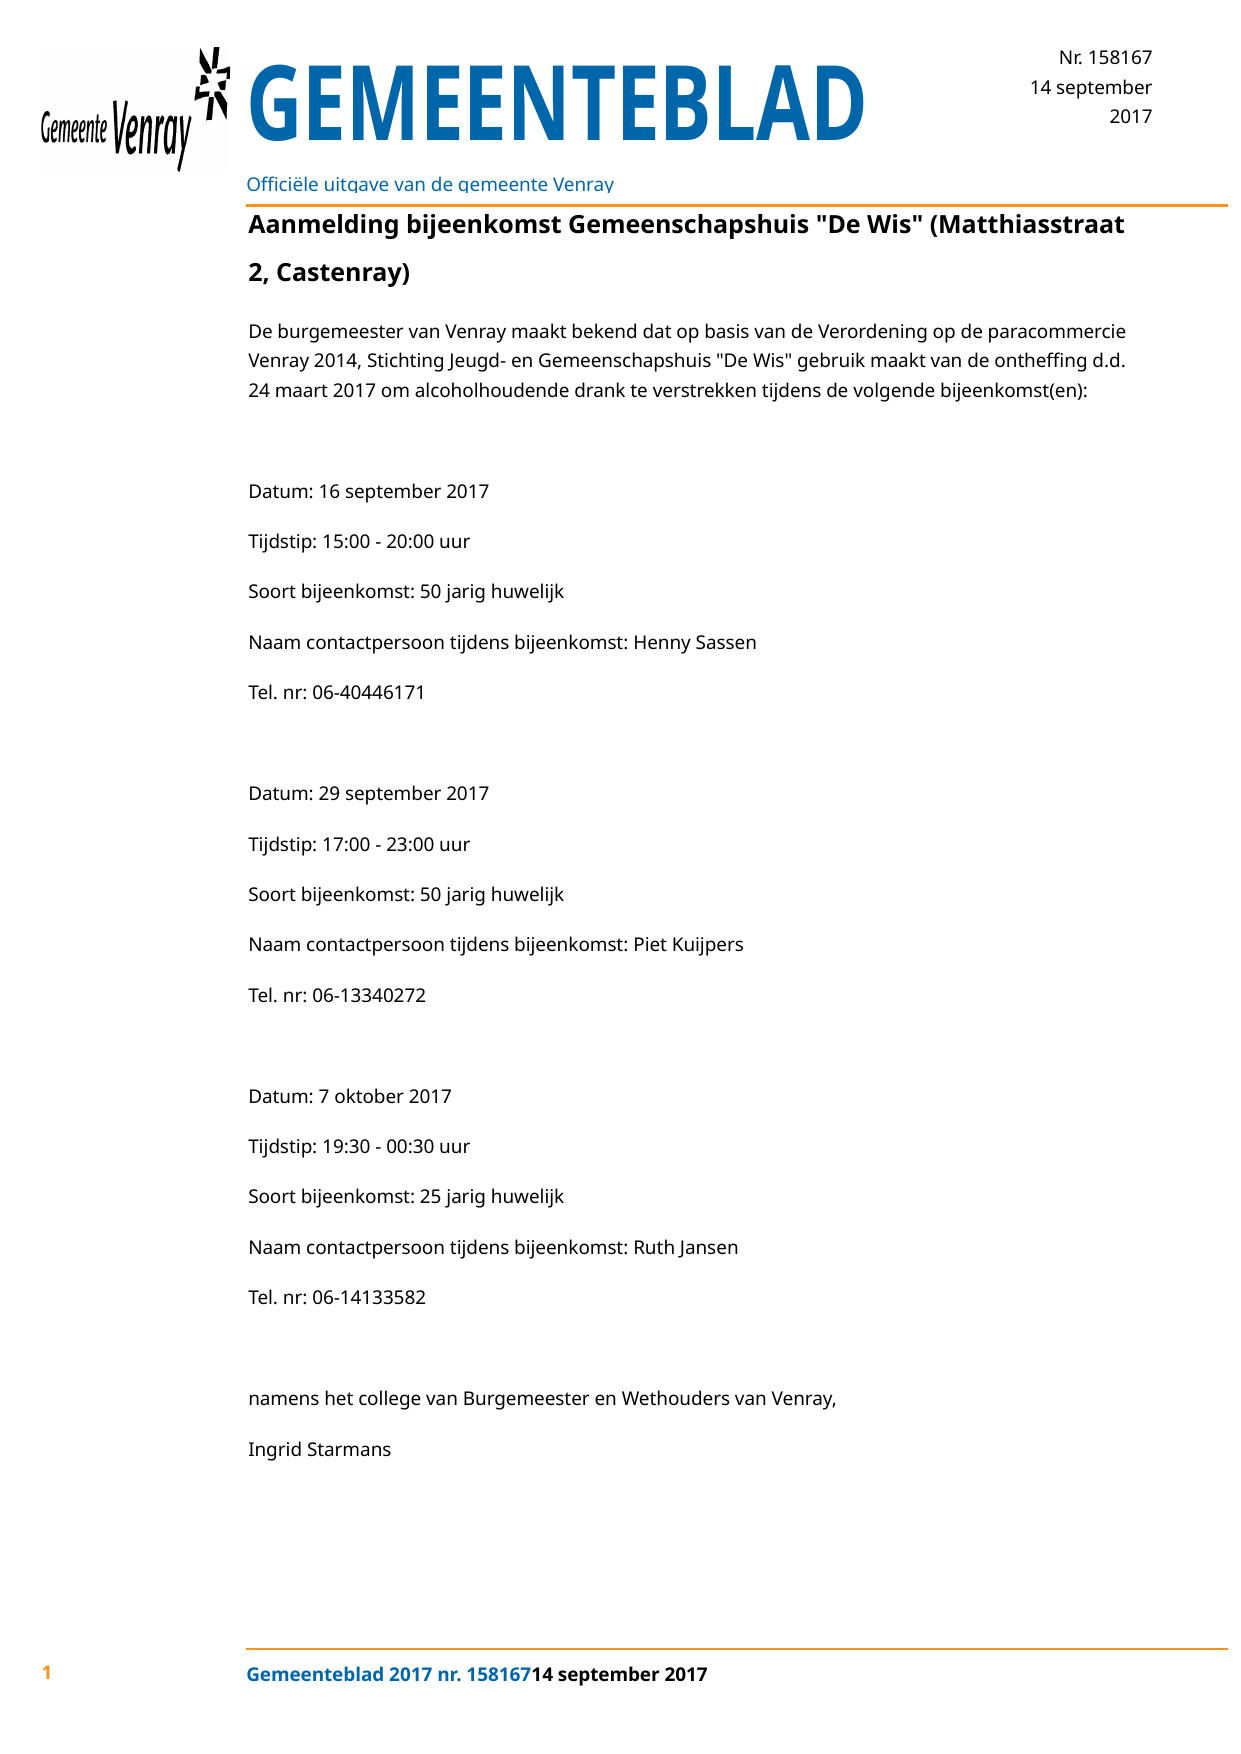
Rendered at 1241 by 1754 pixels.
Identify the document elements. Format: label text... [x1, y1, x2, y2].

picture [41, 47, 231, 172]
text Soort bijeenkomst: 50 jarig huwelijk [248, 579, 1152, 604]
text namens het college van Burgemeester en Wethouders van Venray, [248, 1385, 1152, 1411]
text Tijdstip: 17:00 - 23:00 uur [248, 831, 1152, 857]
text Tel. nr: 06-14133582 [248, 1284, 1152, 1310]
text Datum: 7 oktober 2017 [248, 1083, 1152, 1109]
text Tel. nr: 06-13340272 [248, 982, 1152, 1008]
text Aanmelding bijeenkomst Gemeenschapshuis "De Wis" (Matthiasstraat 2, Castenray) [248, 207, 1152, 288]
text Tijdstip: 19:30 - 00:30 uur [248, 1133, 1152, 1159]
text Naam contactpersoon tijdens bijeenkomst: Piet Kuijpers [248, 932, 1152, 957]
text Naam contactpersoon tijdens bijeenkomst: Henny Sassen [248, 629, 1152, 655]
text Datum: 16 september 2017 [248, 478, 1152, 504]
text Soort bijeenkomst: 25 jarig huwelijk [248, 1184, 1152, 1209]
text Tel. nr: 06-40446171 [248, 679, 1152, 705]
text Ingrid Starmans [248, 1436, 1152, 1462]
text Naam contactpersoon tijdens bijeenkomst: Ruth Jansen [248, 1234, 1152, 1260]
text Soort bijeenkomst: 50 jarig huwelijk [248, 881, 1152, 907]
text Tijdstip: 15:00 - 20:00 uur [248, 528, 1152, 554]
text De burgemeester van Venray maakt bekend dat op basis van de Verordening op de paracommercie Venray 2014, Stichting Jeugd- en Gemeenschapshuis "De Wis" gebruik maakt van de ontheffing d.d. 24 maart 2017 om alcoholhoudende drank te verstrekken tijdens de volgende bijeenkomst(en): [248, 318, 1152, 403]
text Datum: 29 september 2017 [248, 780, 1152, 806]
